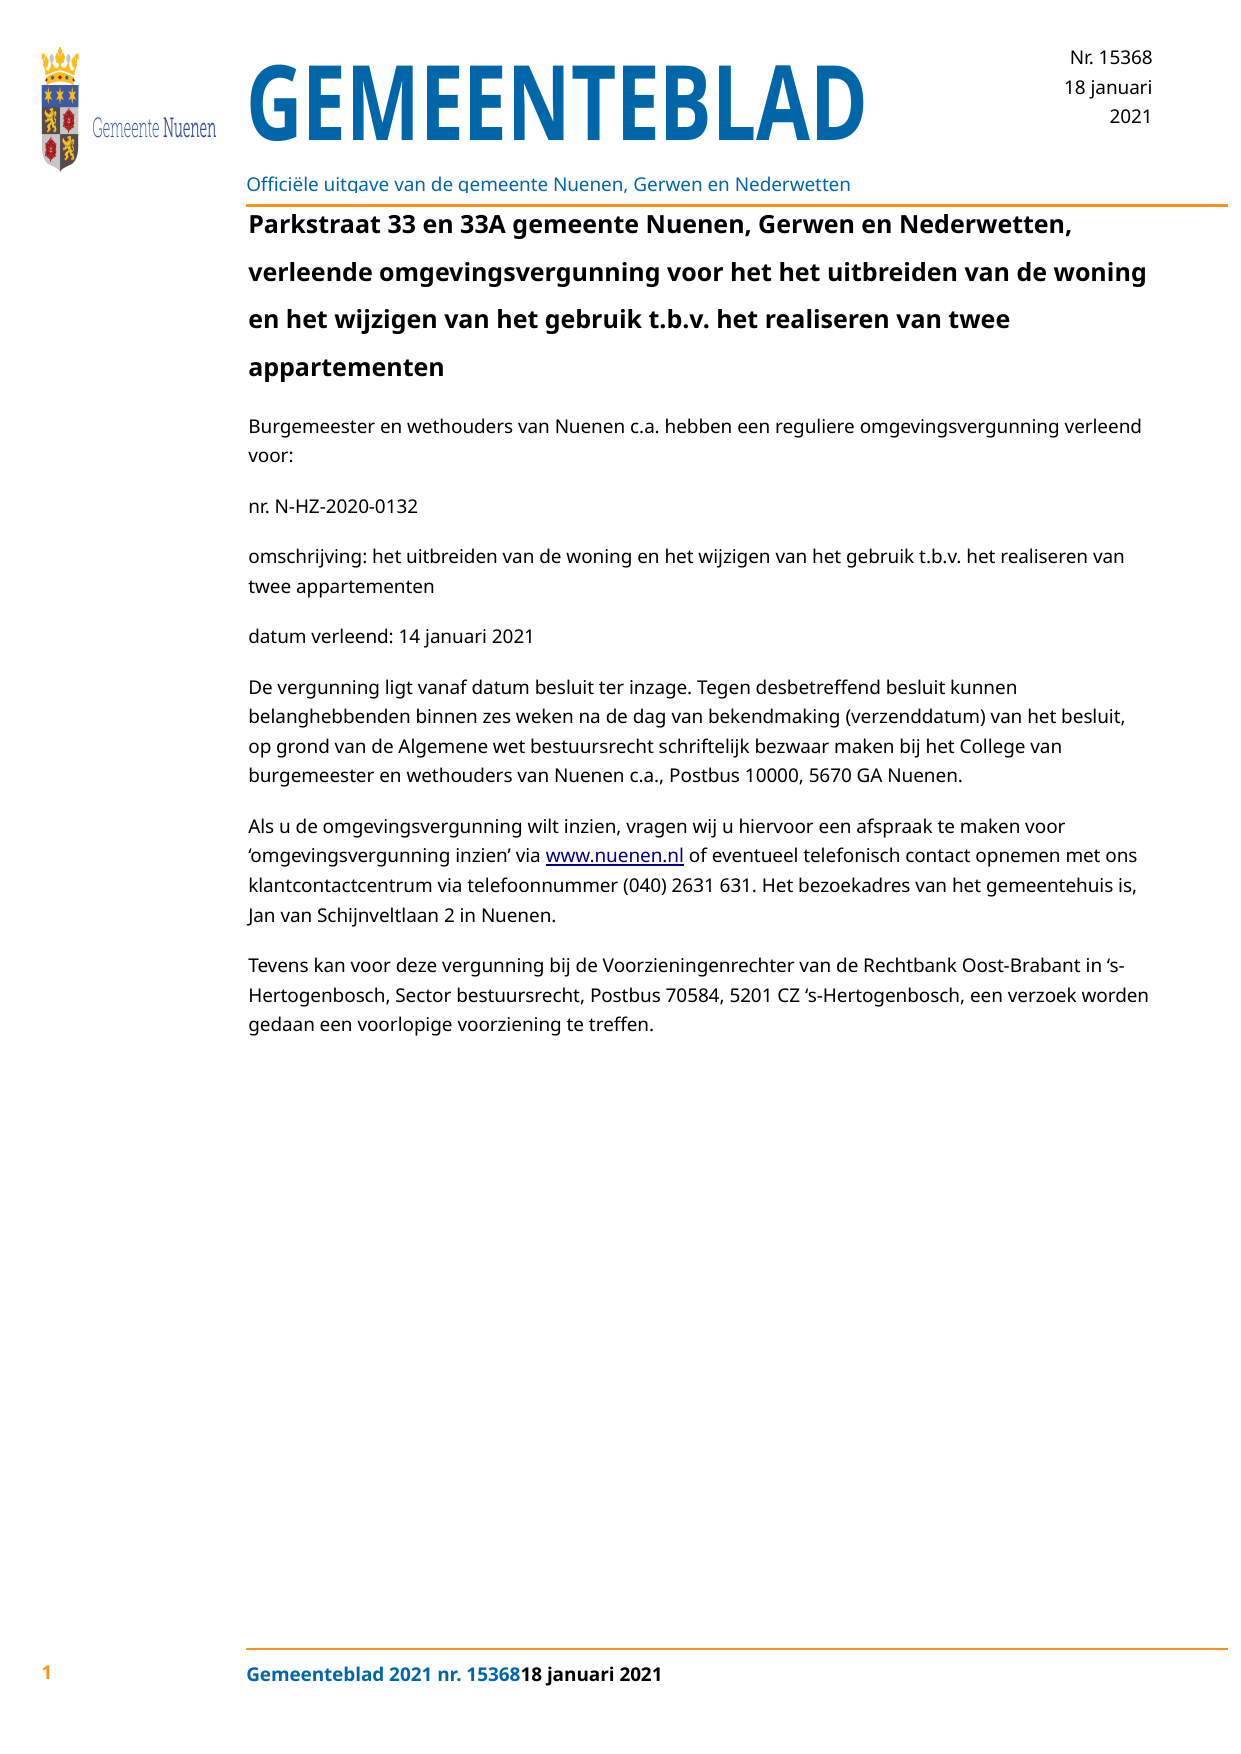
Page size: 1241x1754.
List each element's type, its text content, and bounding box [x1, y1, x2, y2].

text De vergunning ligt vanaf datum besluit ter inzage. Tegen desbetreffend besluit kunnen belanghebbenden binnen zes weken na de dag van bekendmaking (verzenddatum) van het besluit, op grond van de Algemene wet bestuursrecht schriftelijk bezwaar maken bij het College van burgemeester en wethouders van Nuenen c.a., Postbus 10000, 5670 GA Nuenen. [248, 674, 1152, 788]
text Als u de omgevingsvergunning wilt inzien, vragen wij u hiervoor een afspraak te maken voor ‘omgevingsvergunning inzien’ via www.nuenen.nl of eventueel telefonisch contact opnemen met ons klantcontactcentrum via telefoonnummer (040) 2631 631. Het bezoekadres van het gemeentehuis is, Jan van Schijnveltlaan 2 in Nuenen. [248, 813, 1152, 928]
text Burgemeester en wethouders van Nuenen c.a. hebben een reguliere omgevingsvergunning verleend voor: [248, 413, 1152, 468]
text nr. N-HZ-2020-0132 [248, 493, 1152, 519]
picture [41, 47, 231, 172]
text omschrijving: het uitbreiden van de woning en het wijzigen van het gebruik t.b.v. het realiseren van twee appartementen [248, 543, 1152, 599]
text Tevens kan voor deze vergunning bij de Voorzieningenrechter van de Rechtbank Oost-Brabant in ‘s-Hertogenbosch, Sector bestuursrecht, Postbus 70584, 5201 CZ ‘s-Hertogenbosch, een verzoek worden gedaan een voorlopige voorziening te treffen. [248, 952, 1152, 1037]
text datum verleend: 14 januari 2021 [248, 623, 1152, 649]
text Parkstraat 33 en 33A gemeente Nuenen, Gerwen en Nederwetten, verleende omgevingsvergunning voor het het uitbreiden van de woning en het wijzigen van het gebruik t.b.v. het realiseren van twee appartementen [248, 207, 1152, 384]
